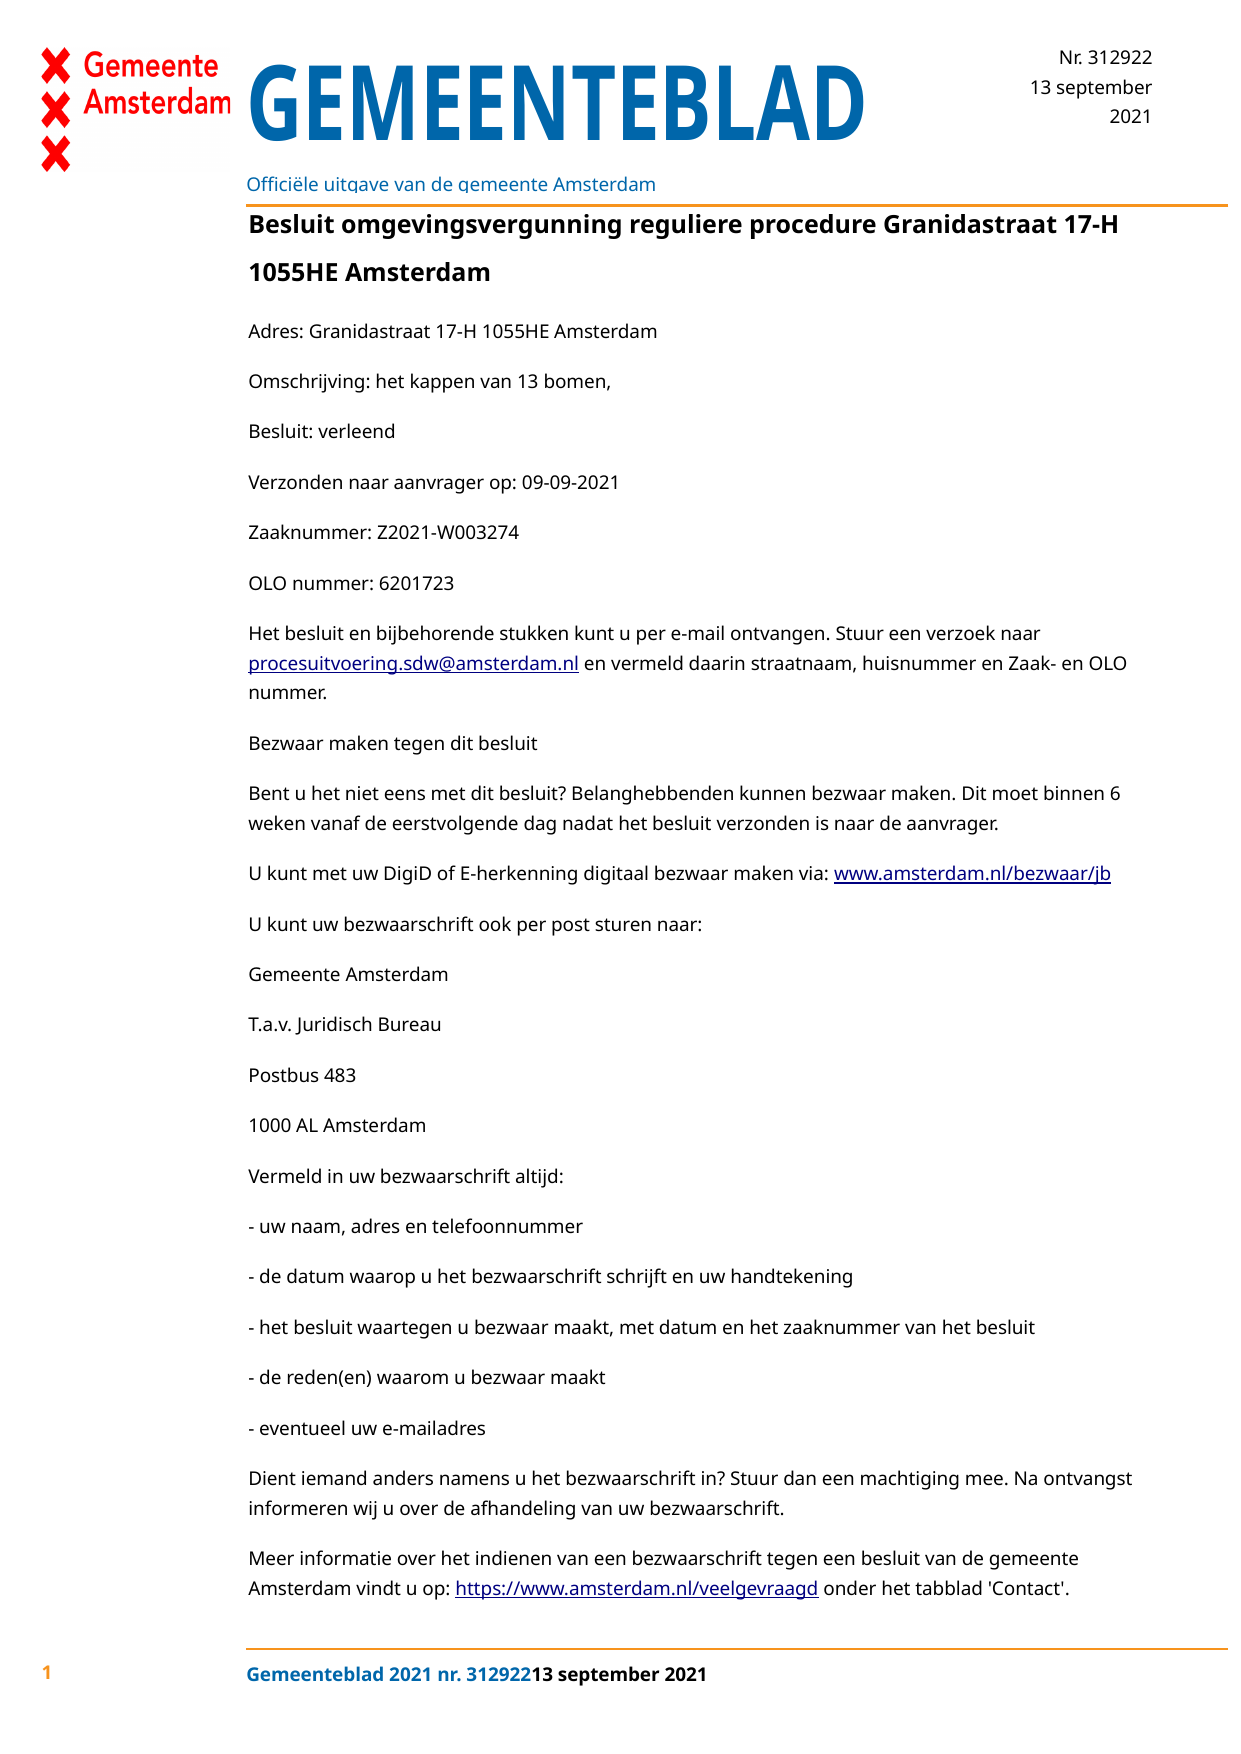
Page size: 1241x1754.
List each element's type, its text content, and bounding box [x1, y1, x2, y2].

text Gemeente Amsterdam [248, 961, 1152, 987]
text Bent u het niet eens met dit besluit? Belanghebbenden kunnen bezwaar maken. Dit moet binnen 6 weken vanaf de eerstvolgende dag nadat het besluit verzonden is naar de aanvrager. [248, 780, 1152, 836]
text OLO nummer: 6201723 [248, 570, 1152, 596]
text Besluit: verleend [248, 419, 1152, 444]
text Meer informatie over het indienen van een bezwaarschrift tegen een besluit van de gemeente Amsterdam vindt u op: https://www.amsterdam.nl/veelgevraagd onder het tabblad 'Contact'. [248, 1545, 1152, 1601]
text T.a.v. Juridisch Bureau [248, 1012, 1152, 1037]
text - uw naam, adres en telefoonnummer [248, 1213, 1152, 1239]
text U kunt met uw DigiD of E-herkenning digitaal bezwaar maken via: www.amsterdam.nl/bezwaar/jb [248, 860, 1152, 886]
text U kunt uw bezwaarschrift ook per post sturen naar: [248, 911, 1152, 937]
text Bezwaar maken tegen dit besluit [248, 730, 1152, 756]
text - het besluit waartegen u bezwaar maakt, met datum en het zaaknummer van het besluit [248, 1314, 1152, 1340]
picture [41, 47, 231, 172]
text Omschrijving: het kappen van 13 bomen, [248, 368, 1152, 394]
text Zaaknummer: Z2021-W003274 [248, 519, 1152, 545]
text - de reden(en) waarom u bezwaar maakt [248, 1364, 1152, 1390]
text Dient iemand anders namens u het bezwaarschrift in? Stuur dan een machtiging mee. Na ontvangst informeren wij u over de afhandeling van uw bezwaarschrift. [248, 1465, 1152, 1521]
text - eventueel uw e-mailadres [248, 1415, 1152, 1441]
text Besluit omgevingsvergunning reguliere procedure Granidastraat 17-H 1055HE Amsterdam [248, 207, 1152, 288]
text Postbus 483 [248, 1062, 1152, 1088]
text Vermeld in uw bezwaarschrift altijd: [248, 1163, 1152, 1189]
text - de datum waarop u het bezwaarschrift schrijft en uw handtekening [248, 1264, 1152, 1289]
text 1000 AL Amsterdam [248, 1112, 1152, 1138]
text Het besluit en bijbehorende stukken kunt u per e-mail ontvangen. Stuur een verzoek naar procesuitvoering.sdw@amsterdam.nl en vermeld daarin straatnaam, huisnummer en Zaak- en OLO nummer. [248, 620, 1152, 705]
text Verzonden naar aanvrager op: 09-09-2021 [248, 469, 1152, 495]
text Adres: Granidastraat 17-H 1055HE Amsterdam [248, 318, 1152, 344]
